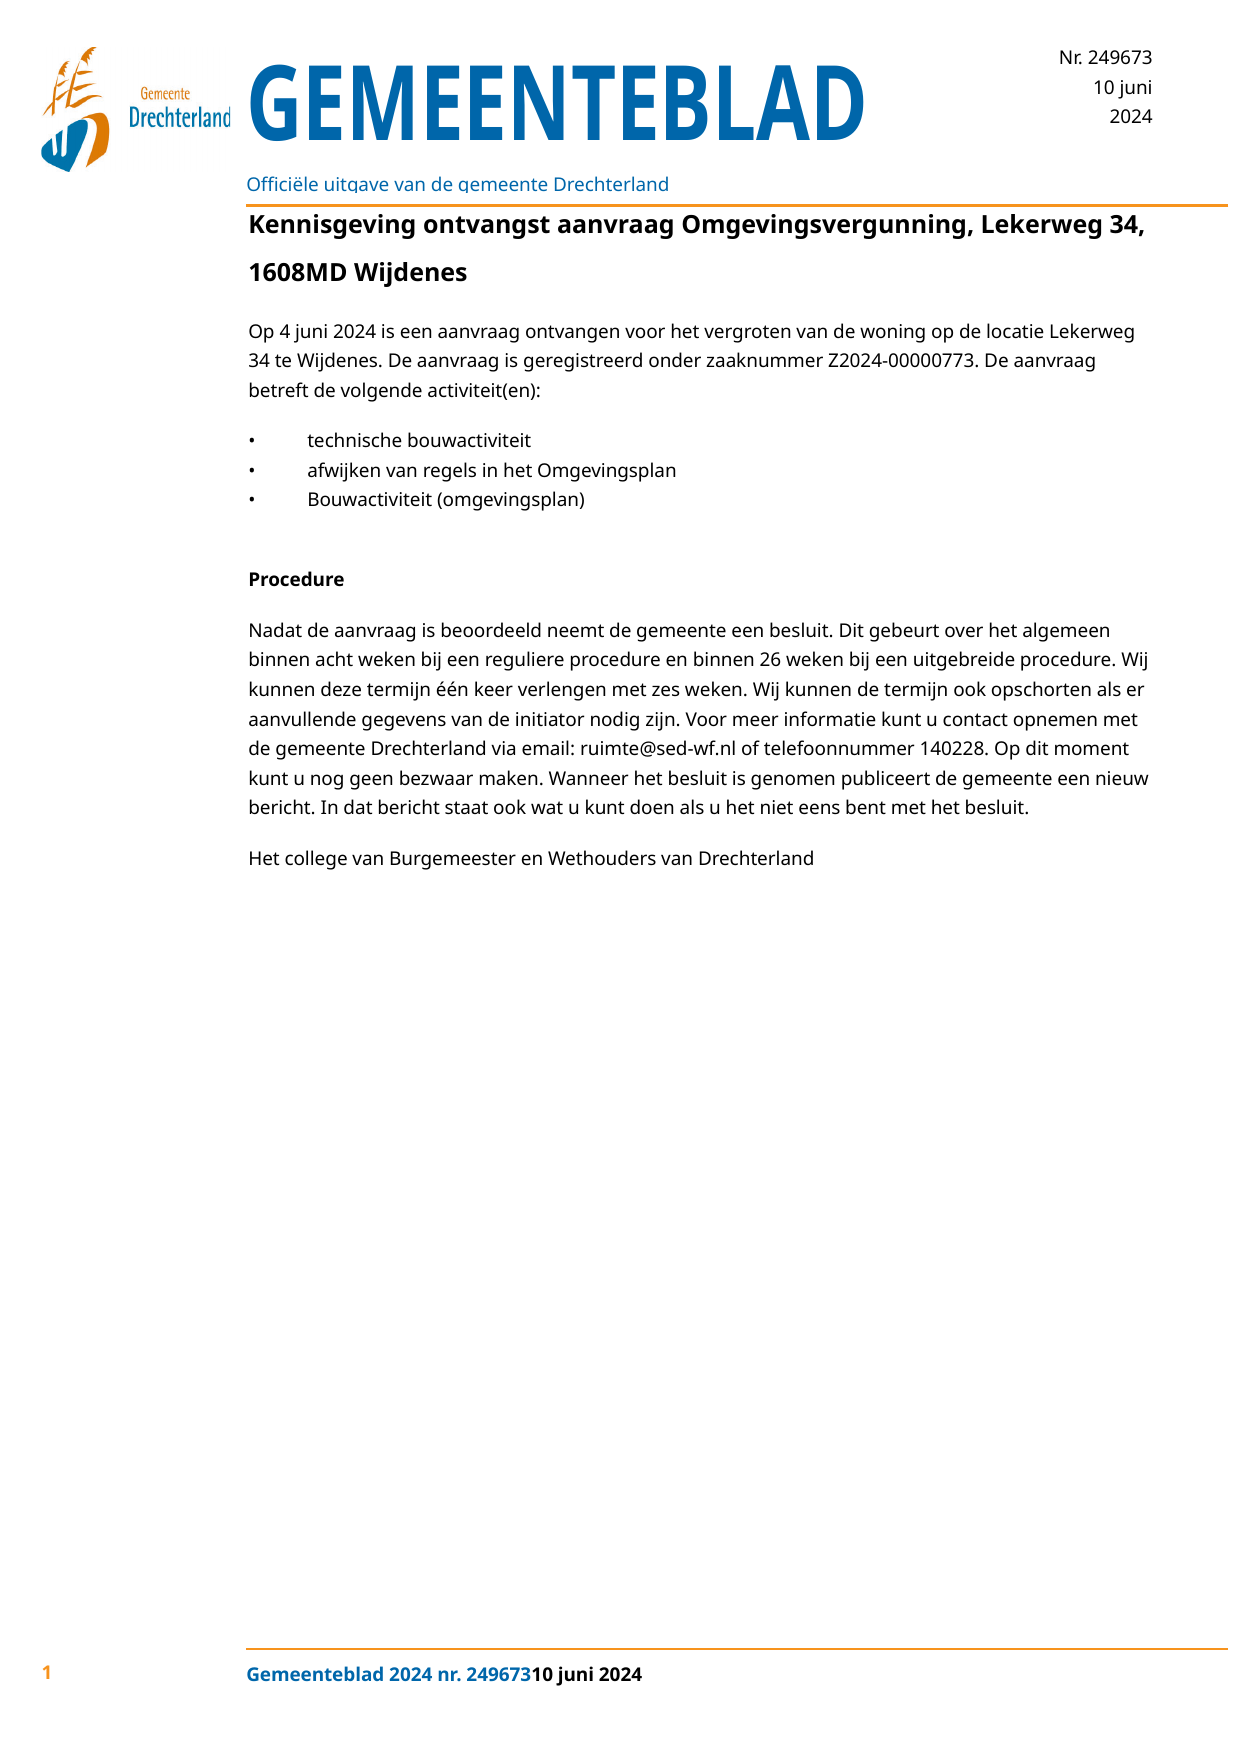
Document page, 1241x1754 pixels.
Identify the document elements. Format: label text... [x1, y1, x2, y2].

picture [41, 47, 231, 172]
list technische bouwactiviteit [248, 427, 1152, 453]
text Procedure [248, 567, 1152, 592]
picture [41, 158, 64, 172]
text Het college van Burgemeester en Wethouders van Drechterland [248, 845, 1152, 871]
text Nadat de aanvraag is beoordeeld neemt de gemeente een besluit. Dit gebeurt over het algemeen binnen acht weken bij een reguliere procedure en binnen 26 weken bij een uitgebreide procedure. Wij kunnen deze termijn één keer verlengen met zes weken. Wij kunnen de termijn ook opschorten als er aanvullende gegevens van de initiator nodig zijn. Voor meer informatie kunt u contact opnemen met de gemeente Drechterland via email: ruimte@sed-wf.nl of telefoonnummer 140228. Op dit moment kunt u nog geen bezwaar maken. Wanneer het besluit is genomen publiceert de gemeente een nieuw bericht. In dat bericht staat ook wat u kunt doen als u het niet eens bent met het besluit. [248, 617, 1152, 820]
picture [226, 115, 231, 124]
text Op 4 juni 2024 is een aanvraag ontvangen voor het vergroten van de woning op de locatie Lekerweg 34 te Wijdenes. De aanvraag is geregistreerd onder zaaknummer Z2024-00000773. De aanvraag betreft de volgende activiteit(en): [248, 318, 1152, 403]
list afwijken van regels in het Omgevingsplan [248, 457, 1152, 483]
list Bouwactiviteit (omgevingsplan) [248, 487, 1152, 512]
text Kennisgeving ontvangst aanvraag Omgevingsvergunning, Lekerweg 34, 1608MD Wijdenes [248, 207, 1152, 288]
